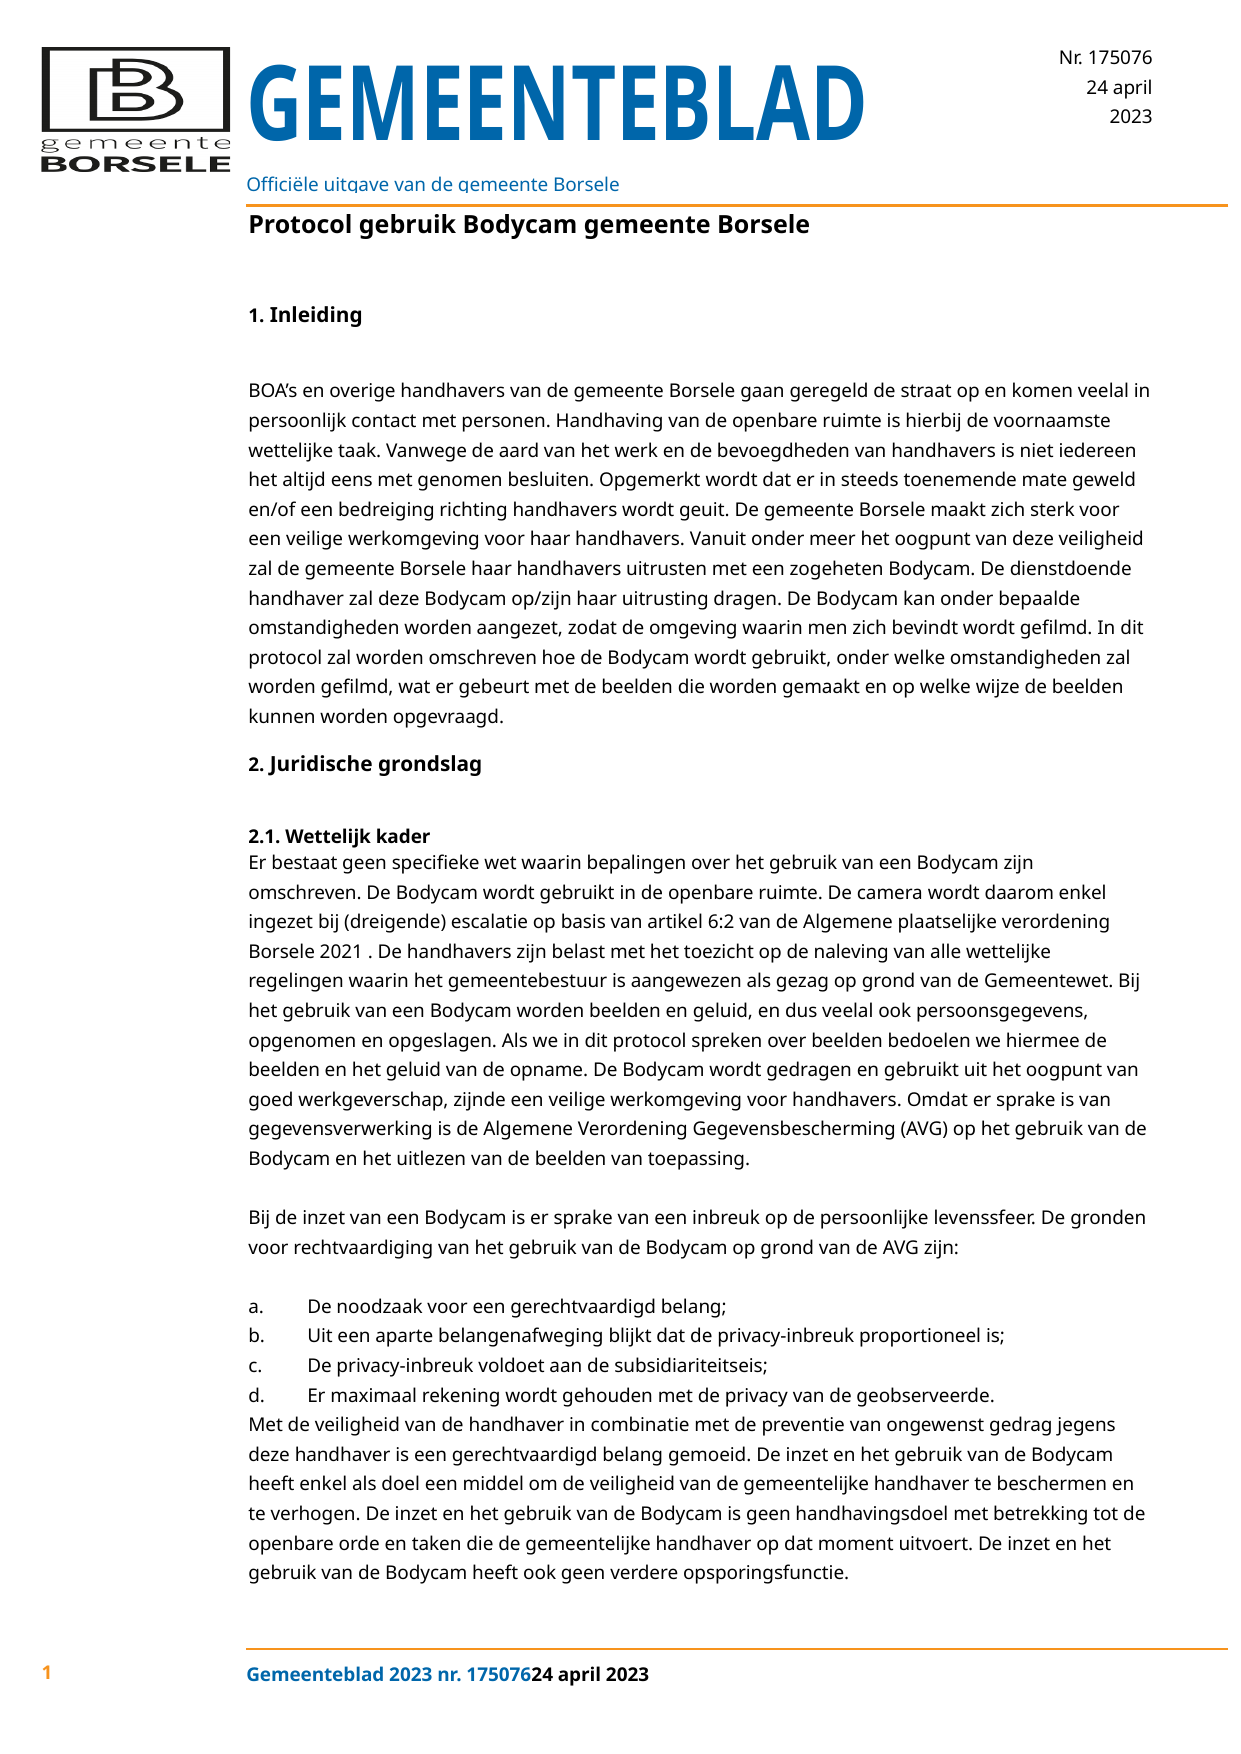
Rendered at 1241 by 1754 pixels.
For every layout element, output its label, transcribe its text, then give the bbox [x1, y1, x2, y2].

list De noodzaak voor een gerechtvaardigd belang; [248, 1293, 1152, 1319]
text 2.1. Wettelijk kader [248, 824, 1152, 849]
text Met de veiligheid van de handhaver in combinatie met de preventie van ongewenst gedrag jegens deze handhaver is een gerechtvaardigd belang gemoeid. De inzet en het gebruik van de Bodycam heeft enkel als doel een middel om de veiligheid van de gemeentelijke handhaver te beschermen en te verhogen. De inzet en het gebruik van de Bodycam is geen handhavingsdoel met betrekking tot de openbare orde en taken die de gemeentelijke handhaver op dat moment uitvoert. De inzet en het gebruik van de Bodycam heeft ook geen verdere opsporingsfunctie. [248, 1411, 1152, 1585]
text 1. Inleiding [248, 300, 1152, 328]
list Uit een aparte belangenafweging blijkt dat de privacy-inbreuk proportioneel is; [248, 1323, 1152, 1348]
text Er bestaat geen specifieke wet waarin bepalingen over het gebruik van een Bodycam zijn omschreven. De Bodycam wordt gebruikt in de openbare ruimte. De camera wordt daarom enkel ingezet bij (dreigende) escalatie op basis van artikel 6:2 van de Algemene plaatselijke verordening Borsele 2021 . De handhavers zijn belast met het toezicht op de naleving van alle wettelijke regelingen waarin het gemeentebestuur is aangewezen als gezag op grond van de Gemeentewet. Bij het gebruik van een Bodycam worden beelden en geluid, en dus veelal ook persoonsgegevens, opgenomen en opgeslagen. Als we in dit protocol spreken over beelden bedoelen we hiermee de beelden en het geluid van de opname. De Bodycam wordt gedragen en gebruikt uit het oogpunt van goed werkgeverschap, zijnde een veilige werkomgeving voor handhavers. Omdat er sprake is van gegevensverwerking is de Algemene Verordening Gegevensbescherming (AVG) op het gebruik van de Bodycam en het uitlezen van de beelden van toepassing. [248, 849, 1152, 1171]
text 2. Juridische grondslag [248, 749, 1152, 777]
text BOA’s en overige handhavers van de gemeente Borsele gaan geregeld de straat op en komen veelal in persoonlijk contact met personen. Handhaving van de openbare ruimte is hierbij de voornaamste wettelijke taak. Vanwege de aard van het werk en de bevoegdheden van handhavers is niet iedereen het altijd eens met genomen besluiten. Opgemerkt wordt dat er in steeds toenemende mate geweld en/of een bedreiging richting handhavers wordt geuit. De gemeente Borsele maakt zich sterk voor een veilige werkomgeving voor haar handhavers. Vanuit onder meer het oogpunt van deze veiligheid zal de gemeente Borsele haar handhavers uitrusten met een zogeheten Bodycam. De dienstdoende handhaver zal deze Bodycam op/zijn haar uitrusting dragen. De Bodycam kan onder bepaalde omstandigheden worden aangezet, zodat de omgeving waarin men zich bevindt wordt gefilmd. In dit protocol zal worden omschreven hoe de Bodycam wordt gebruikt, onder welke omstandigheden zal worden gefilmd, wat er gebeurt met de beelden die worden gemaakt en op welke wijze de beelden kunnen worden opgevraagd. [248, 378, 1152, 729]
text Bij de inzet van een Bodycam is er sprake van een inbreuk op de persoonlijke levenssfeer. De gronden voor rechtvaardiging van het gebruik van de Bodycam op grond van de AVG zijn: [248, 1204, 1152, 1260]
text Protocol gebruik Bodycam gemeente Borsele [248, 207, 1152, 241]
list De privacy-inbreuk voldoet aan de subsidiariteitseis; [248, 1352, 1152, 1378]
list Er maximaal rekening wordt gehouden met de privacy van de geobserveerde. [248, 1382, 1152, 1408]
picture [41, 47, 231, 172]
